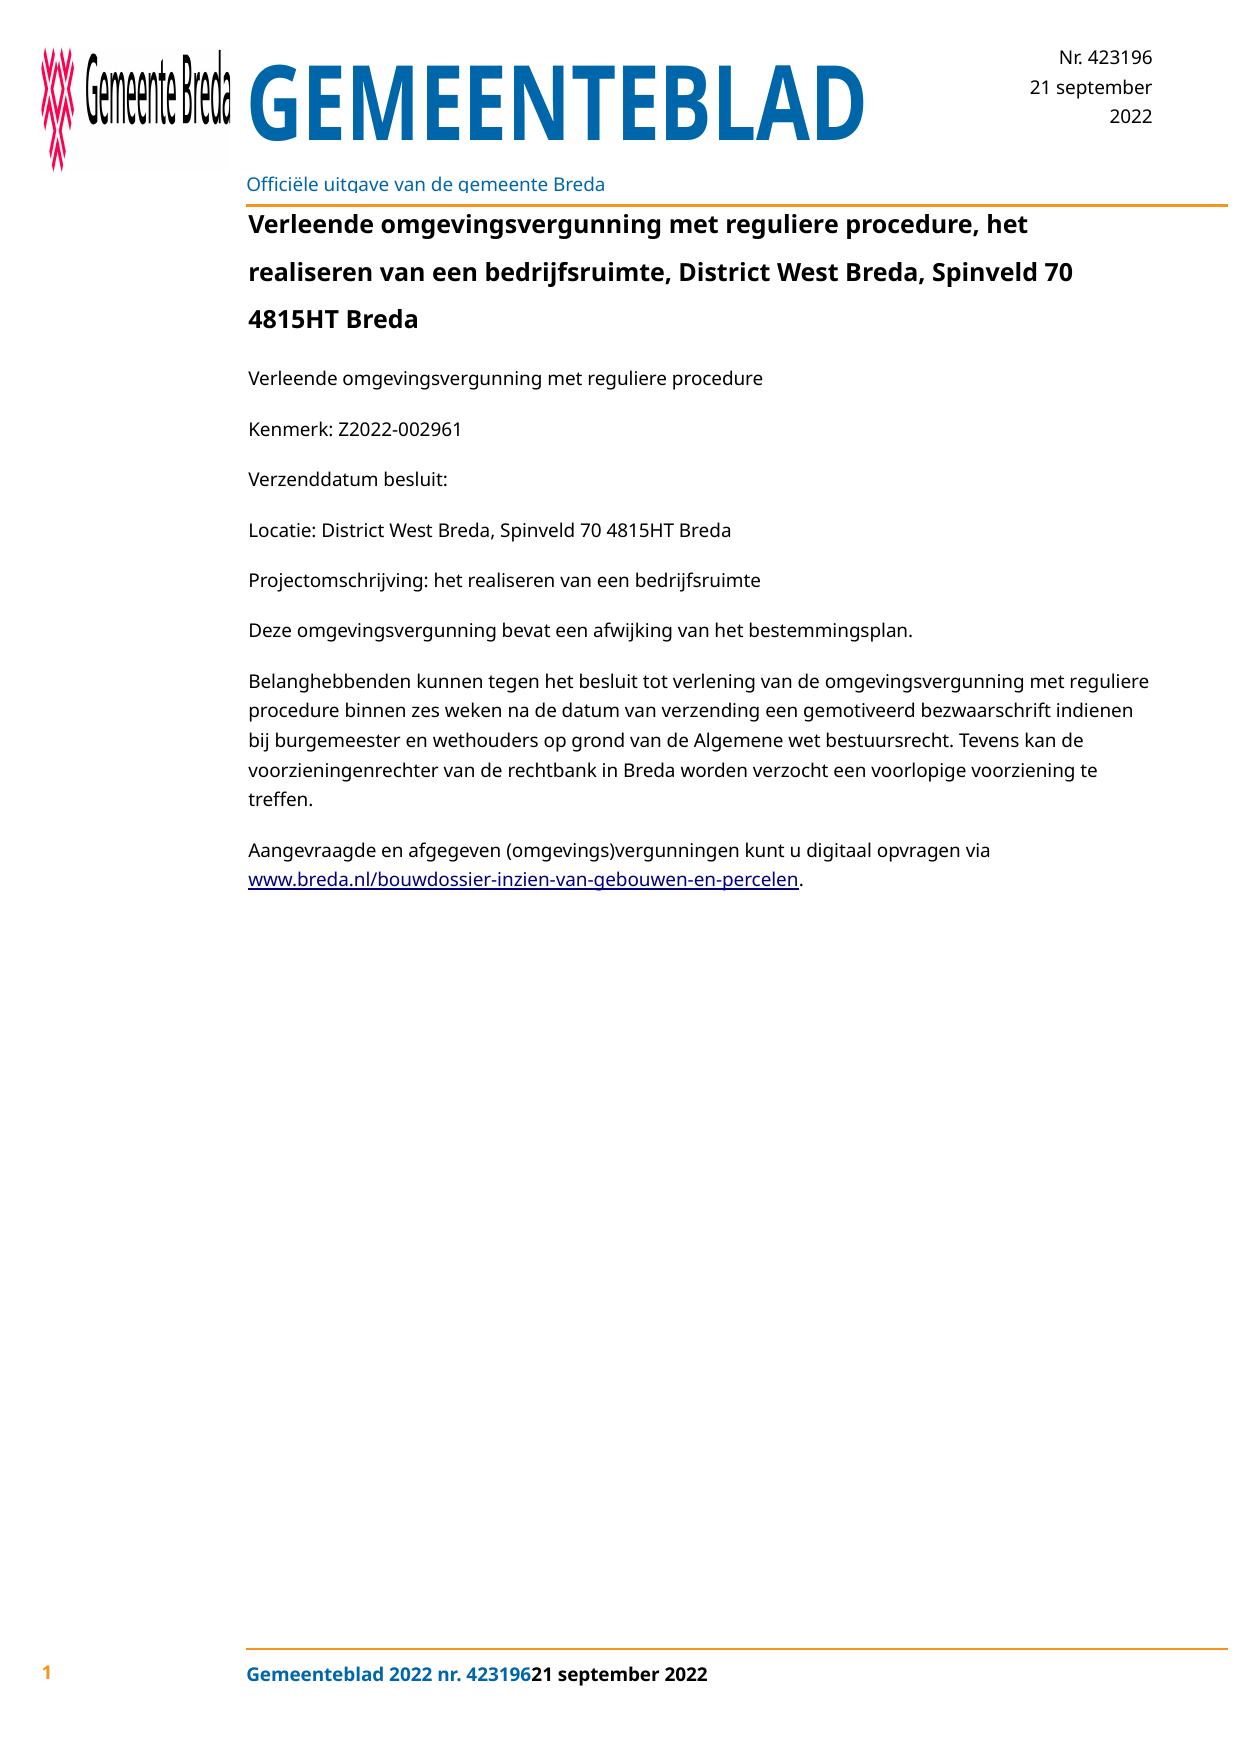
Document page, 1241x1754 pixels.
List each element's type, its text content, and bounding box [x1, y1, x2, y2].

text Locatie: District West Breda, Spinveld 70 4815HT Breda [248, 517, 1152, 542]
picture [41, 47, 231, 172]
text Projectomschrijving: het realiseren van een bedrijfsruimte [248, 567, 1152, 593]
text Verleende omgevingsvergunning met reguliere procedure, het realiseren van een bedrijfsruimte, District West Breda, Spinveld 70 4815HT Breda [248, 207, 1152, 336]
text Aangevraagde en afgegeven (omgevings)vergunningen kunt u digitaal opvragen via www.breda.nl/bouwdossier-inzien-van-gebouwen-en-percelen. [248, 837, 1152, 892]
text Verzenddatum besluit: [248, 466, 1152, 492]
text Belanghebbenden kunnen tegen het besluit tot verlening van de omgevingsvergunning met reguliere procedure binnen zes weken na de datum van verzending een gemotiveerd bezwaarschrift indienen bij burgemeester en wethouders op grond van de Algemene wet bestuursrecht. Tevens kan de voorzieningenrechter van de rechtbank in Breda worden verzocht een voorlopige voorziening te treffen. [248, 668, 1152, 812]
text Kenmerk: Z2022-002961 [248, 416, 1152, 442]
text Verleende omgevingsvergunning met reguliere procedure [248, 366, 1152, 391]
text Deze omgevingsvergunning bevat een afwijking van het bestemmingsplan. [248, 618, 1152, 643]
